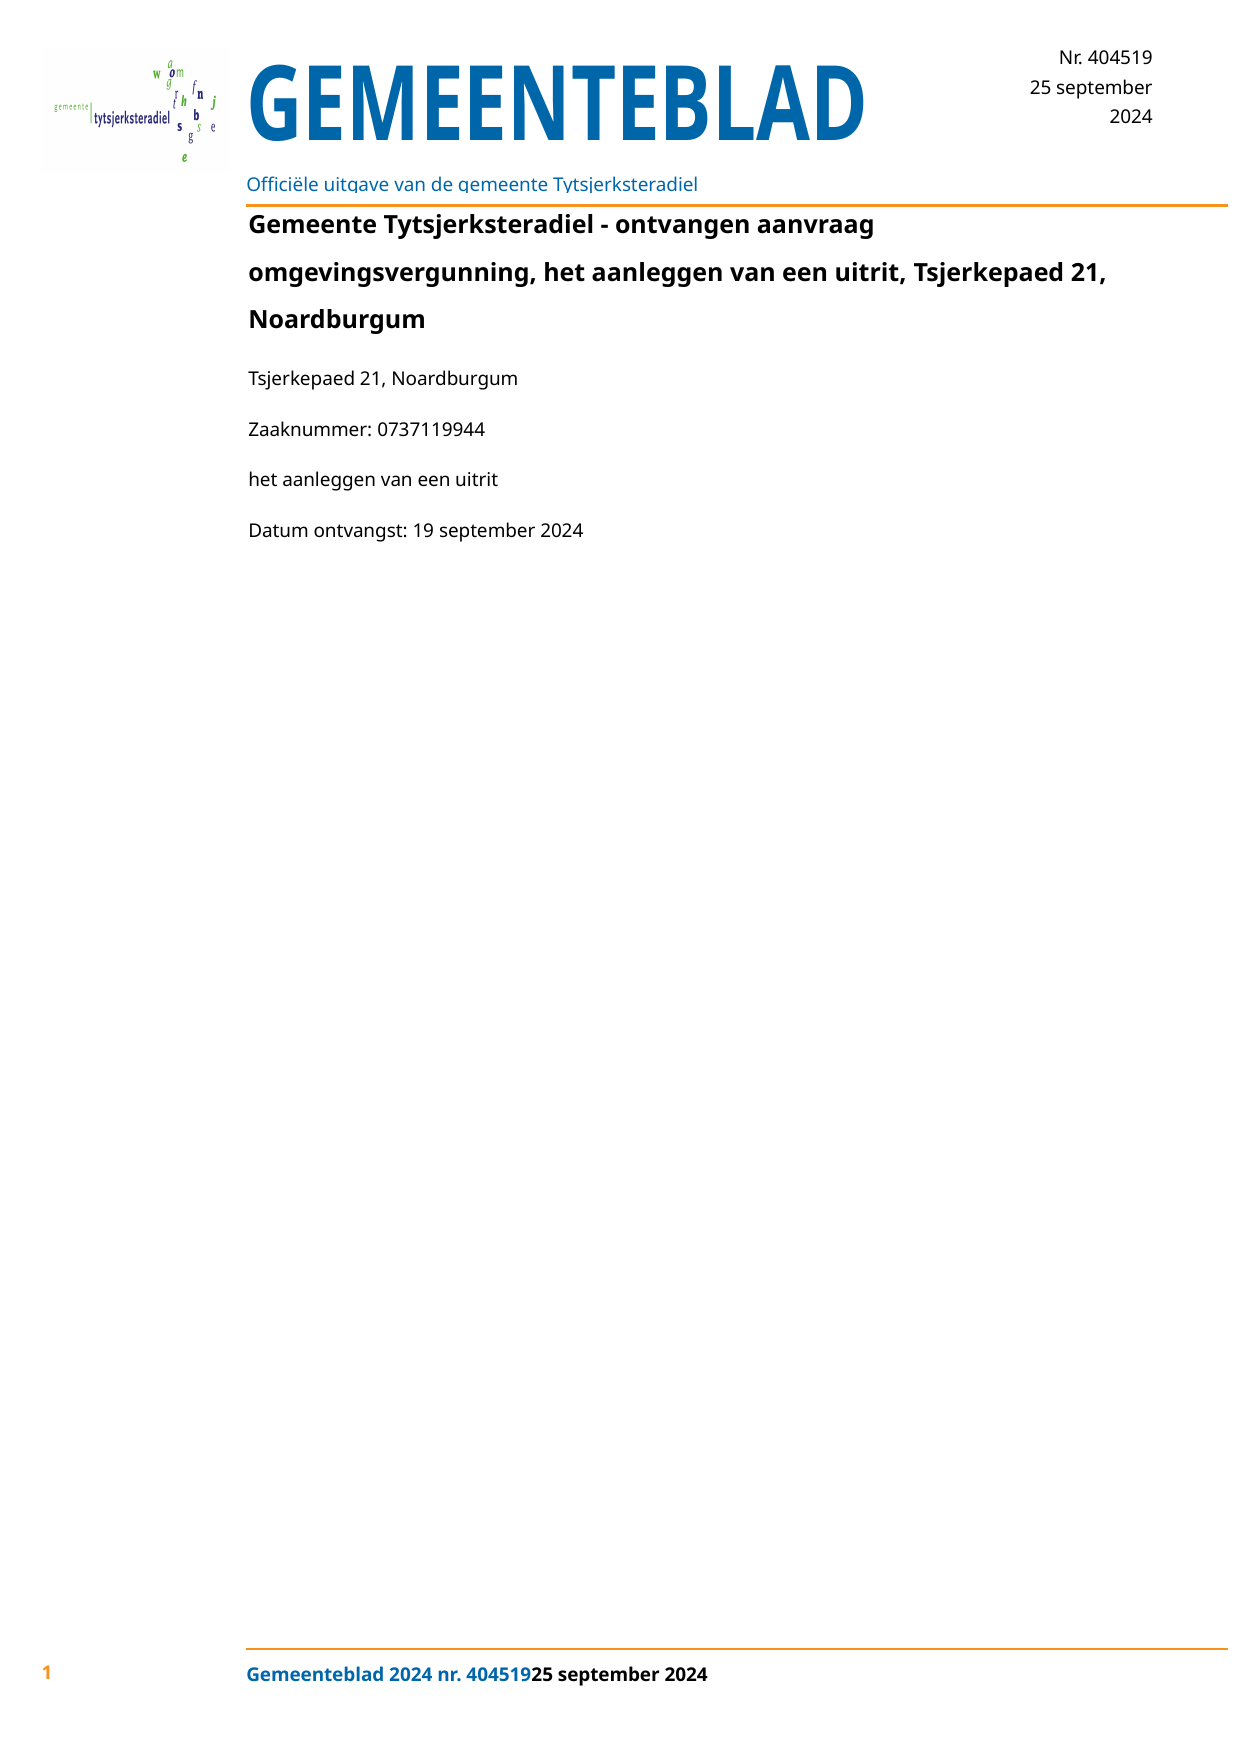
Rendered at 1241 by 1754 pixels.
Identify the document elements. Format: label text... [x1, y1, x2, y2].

text Zaaknummer: 0737119944 [248, 416, 1152, 442]
text Gemeente Tytsjerksteradiel - ontvangen aanvraag omgevingsvergunning, het aanleggen van een uitrit, Tsjerkepaed 21, Noardburgum [248, 207, 1152, 336]
text Datum ontvangst: 19 september 2024 [248, 517, 1152, 542]
text Tsjerkepaed 21, Noardburgum [248, 366, 1152, 391]
picture [41, 47, 231, 172]
text het aanleggen van een uitrit [248, 466, 1152, 492]
